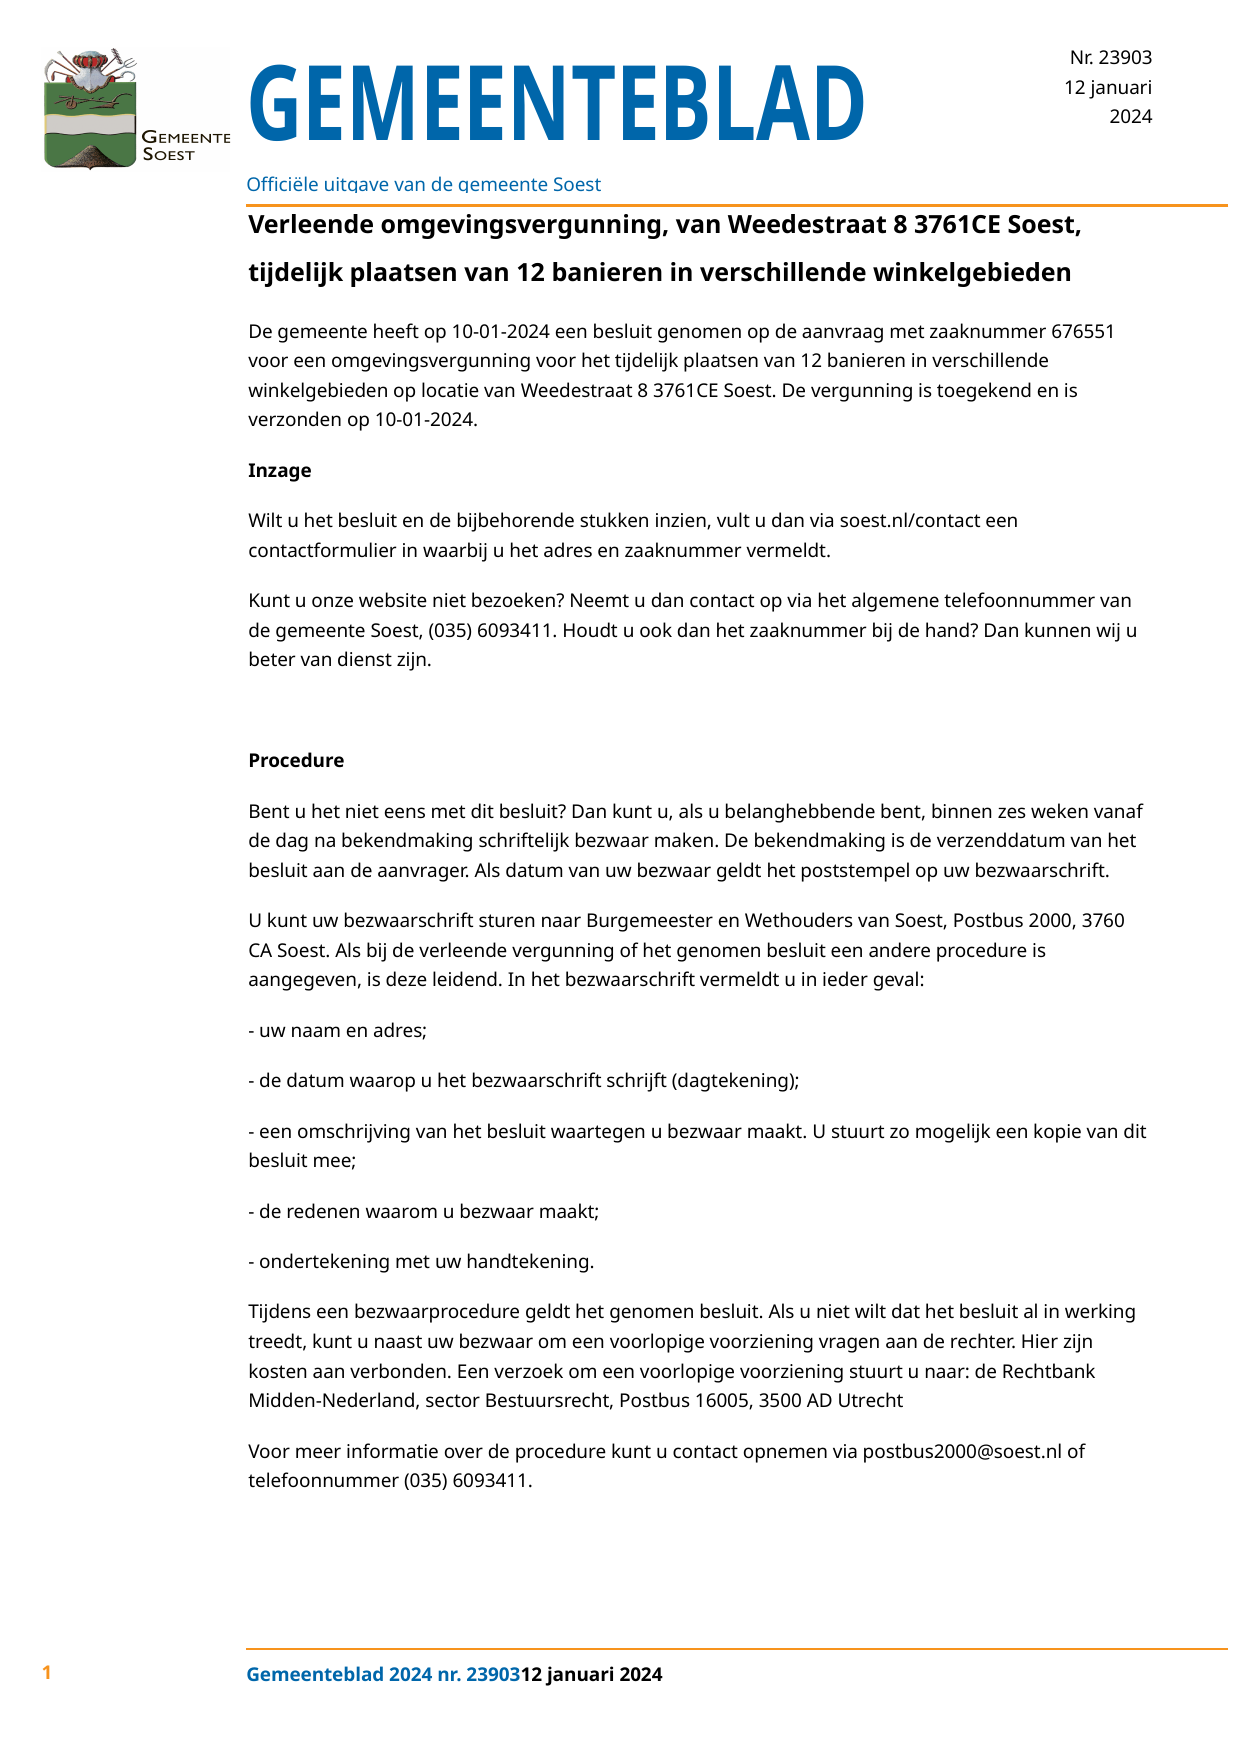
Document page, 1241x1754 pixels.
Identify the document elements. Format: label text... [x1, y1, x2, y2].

text - een omschrijving van het besluit waartegen u bezwaar maakt. U stuurt zo mogelijk een kopie van dit besluit mee; [248, 1118, 1152, 1173]
text Bent u het niet eens met dit besluit? Dan kunt u, als u belanghebbende bent, binnen zes weken vanaf de dag na bekendmaking schriftelijk bezwaar maken. De bekendmaking is de verzenddatum van het besluit aan de aanvrager. Als datum van uw bezwaar geldt het poststempel op uw bezwaarschrift. [248, 798, 1152, 883]
text U kunt uw bezwaarschrift sturen naar Burgemeester en Wethouders van Soest, Postbus 2000, 3760 CA Soest. Als bij de verleende vergunning of het genomen besluit een andere procedure is aangegeven, is deze leidend. In het bezwaarschrift vermeldt u in ieder geval: [248, 907, 1152, 992]
text Kunt u onze website niet bezoeken? Neemt u dan contact op via het algemene telefoonnummer van de gemeente Soest, (035) 6093411. Houdt u ook dan het zaaknummer bij de hand? Dan kunnen wij u beter van dienst zijn. [248, 587, 1152, 672]
text - ondertekening met uw handtekening. [248, 1248, 1152, 1274]
text - uw naam en adres; [248, 1017, 1152, 1043]
text Tijdens een bezwaarprocedure geldt het genomen besluit. Als u niet wilt dat het besluit al in werking treedt, kunt u naast uw bezwaar om een voorlopige voorziening vragen aan de rechter. Hier zijn kosten aan verbonden. Een verzoek om een voorlopige voorziening stuurt u naar: de Rechtbank Midden-Nederland, sector Bestuursrecht, Postbus 16005, 3500 AD Utrecht [248, 1299, 1152, 1413]
picture [41, 47, 231, 172]
text Inzage [248, 457, 1152, 483]
text De gemeente heeft op 10-01-2024 een besluit genomen op de aanvraag met zaaknummer 676551 voor een omgevingsvergunning voor het tijdelijk plaatsen van 12 banieren in verschillende winkelgebieden op locatie van Weedestraat 8 3761CE Soest. De vergunning is toegekend en is verzonden op 10-01-2024. [248, 318, 1152, 432]
text - de datum waarop u het bezwaarschrift schrijft (dagtekening); [248, 1067, 1152, 1093]
text Wilt u het besluit en de bijbehorende stukken inzien, vult u dan via soest.nl/contact een contactformulier in waarbij u het adres en zaaknummer vermeldt. [248, 507, 1152, 563]
text - de redenen waarom u bezwaar maakt; [248, 1198, 1152, 1224]
text Procedure [248, 747, 1152, 773]
text Verleende omgevingsvergunning, van Weedestraat 8 3761CE Soest, tijdelijk plaatsen van 12 banieren in verschillende winkelgebieden [248, 207, 1152, 288]
text Voor meer informatie over de procedure kunt u contact opnemen via postbus2000@soest.nl of telefoonnummer (035) 6093411. [248, 1438, 1152, 1493]
